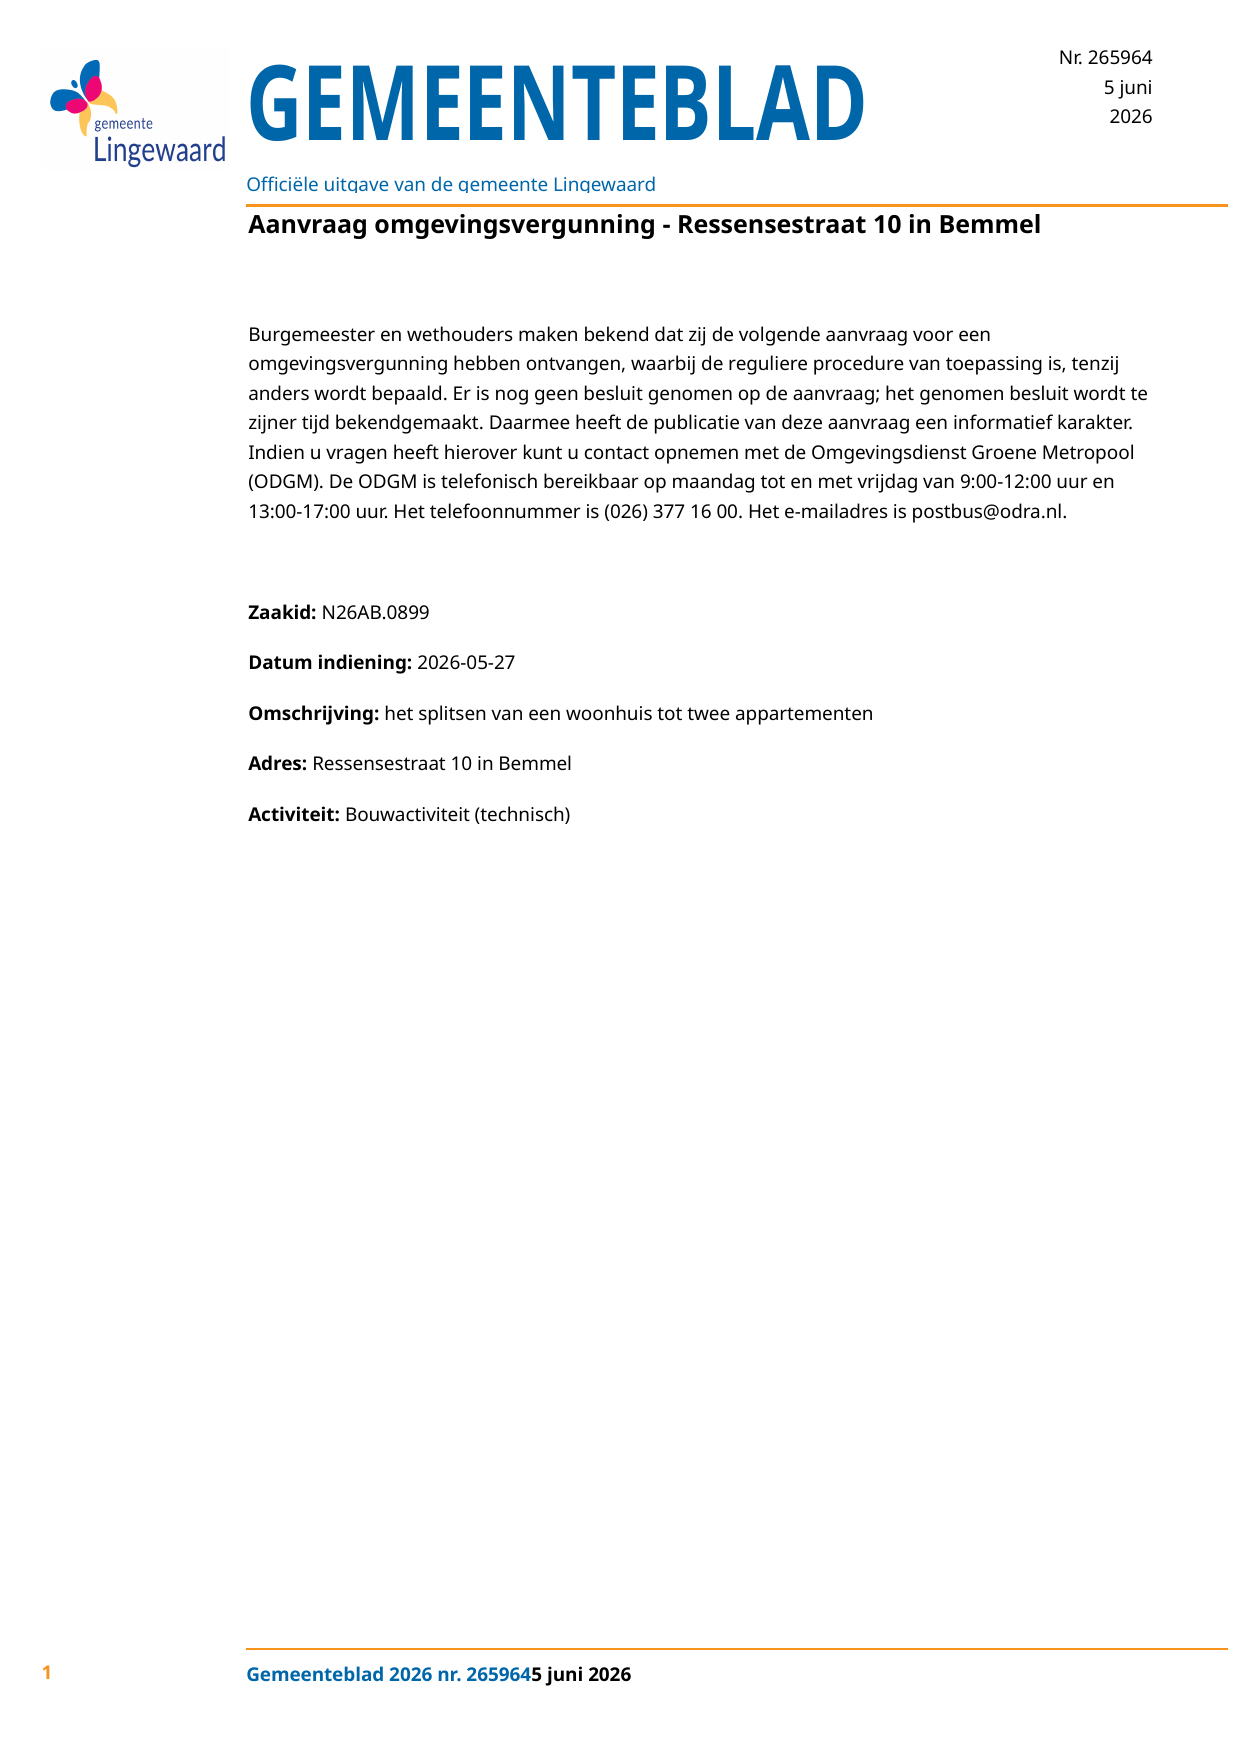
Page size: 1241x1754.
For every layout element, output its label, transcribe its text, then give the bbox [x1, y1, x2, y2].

text Activiteit: Bouwactiviteit (technisch) [248, 801, 1152, 826]
text Adres: Ressensestraat 10 in Bemmel [248, 750, 1152, 776]
text Zaakid: N26AB.0899 [248, 599, 1152, 625]
text Omschrijving: het splitsen van een woonhuis tot twee appartementen [248, 700, 1152, 726]
text Aanvraag omgevingsvergunning - Ressensestraat 10 in Bemmel [248, 207, 1152, 241]
text Burgemeester en wethouders maken bekend dat zij de volgende aanvraag voor een omgevingsvergunning hebben ontvangen, waarbij de reguliere procedure van toepassing is, tenzij anders wordt bepaald. Er is nog geen besluit genomen op de aanvraag; het genomen besluit wordt te zijner tijd bekendgemaakt. Daarmee heeft de publicatie van deze aanvraag een informatief karakter. Indien u vragen heeft hierover kunt u contact opnemen met de Omgevingsdienst Groene Metropool (ODGM). De ODGM is telefonisch bereikbaar op maandag tot en met vrijdag van 9:00-12:00 uur en 13:00-17:00 uur. Het telefoonnummer is (026) 377 16 00. Het e-mailadres is postbus@odra.nl. [248, 321, 1152, 524]
text Datum indiening: 2026-05-27 [248, 649, 1152, 675]
picture [41, 47, 231, 172]
